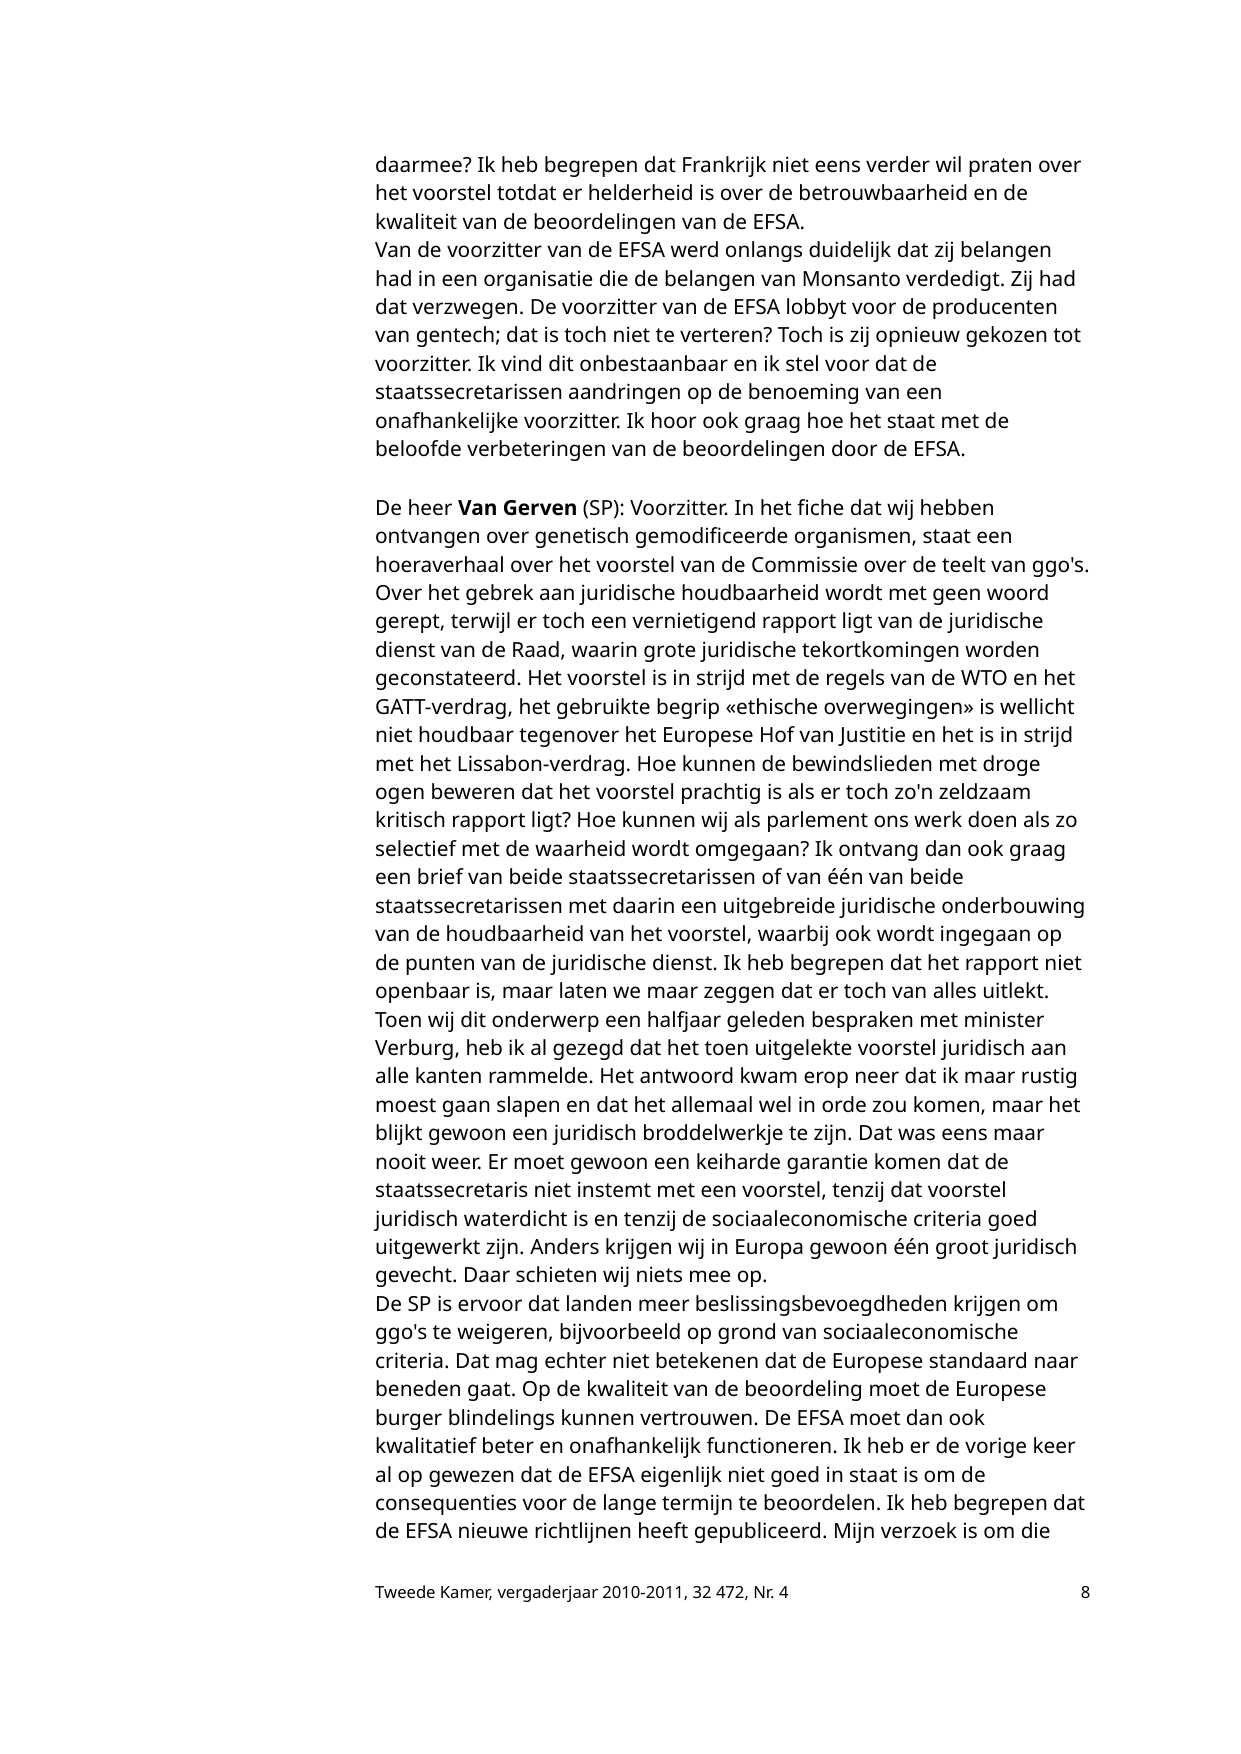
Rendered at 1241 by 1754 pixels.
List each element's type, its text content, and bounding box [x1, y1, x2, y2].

text daarmee? Ik heb begrepen dat Frankrijk niet eens verder wil praten over het voorstel totdat er helderheid is over de betrouwbaarheid en de kwaliteit van de beoordelingen van de EFSA. [375, 150, 1090, 235]
text De SP is ervoor dat landen meer beslissingsbevoegdheden krijgen om ggo's te weigeren, bijvoorbeeld op grond van sociaaleconomische criteria. Dat mag echter niet betekenen dat de Europese standaard naar beneden gaat. Op de kwaliteit van de beoordeling moet de Europese burger blindelings kunnen vertrouwen. De EFSA moet dan ook kwalitatief beter en onafhankelijk functioneren. Ik heb er de vorige keer al op gewezen dat de EFSA eigenlijk niet goed in staat is om de consequenties voor de lange termijn te beoordelen. Ik heb begrepen dat de EFSA nieuwe richtlijnen heeft gepubliceerd. Mijn verzoek is om die [375, 1289, 1090, 1545]
text De heer Van Gerven (SP): Voorzitter. In het fiche dat wij hebben ontvangen over genetisch gemodificeerde organismen, staat een hoeraverhaal over het voorstel van de Commissie over de teelt van ggo's. Over het gebrek aan juridische houdbaarheid wordt met geen woord gerept, terwijl er toch een vernietigend rapport ligt van de juridische dienst van de Raad, waarin grote juridische tekortkomingen worden geconstateerd. Het voorstel is in strijd met de regels van de WTO en het GATT-verdrag, het gebruikte begrip «ethische overwegingen» is wellicht niet houdbaar tegenover het Europese Hof van Justitie en het is in strijd met het Lissabon-verdrag. Hoe kunnen de bewindslieden met droge ogen beweren dat het voorstel prachtig is als er toch zo'n zeldzaam kritisch rapport ligt? Hoe kunnen wij als parlement ons werk doen als zo selectief met de waarheid wordt omgegaan? Ik ontvang dan ook graag een brief van beide staatssecretarissen of van één van beide staatssecretarissen met daarin een uitgebreide juridische onderbouwing van de houdbaarheid van het voorstel, waarbij ook wordt ingegaan op de punten van de juridische dienst. Ik heb begrepen dat het rapport niet openbaar is, maar laten we maar zeggen dat er toch van alles uitlekt. [375, 493, 1090, 1005]
text Toen wij dit onderwerp een halfjaar geleden bespraken met minister Verburg, heb ik al gezegd dat het toen uitgelekte voorstel juridisch aan alle kanten rammelde. Het antwoord kwam erop neer dat ik maar rustig moest gaan slapen en dat het allemaal wel in orde zou komen, maar het blijkt gewoon een juridisch broddelwerkje te zijn. Dat was eens maar nooit weer. Er moet gewoon een keiharde garantie komen dat de staatssecretaris niet instemt met een voorstel, tenzij dat voorstel juridisch waterdicht is en tenzij de sociaaleconomische criteria goed uitgewerkt zijn. Anders krijgen wij in Europa gewoon één groot juridisch gevecht. Daar schieten wij niets mee op. [375, 1005, 1090, 1289]
text Van de voorzitter van de EFSA werd onlangs duidelijk dat zij belangen had in een organisatie die de belangen van Monsanto verdedigt. Zij had dat verzwegen. De voorzitter van de EFSA lobbyt voor de producenten van gentech; dat is toch niet te verteren? Toch is zij opnieuw gekozen tot voorzitter. Ik vind dit onbestaanbaar en ik stel voor dat de staatssecretarissen aandringen op de benoeming van een onafhankelijke voorzitter. Ik hoor ook graag hoe het staat met de beloofde verbeteringen van de beoordelingen door de EFSA. [375, 235, 1090, 463]
